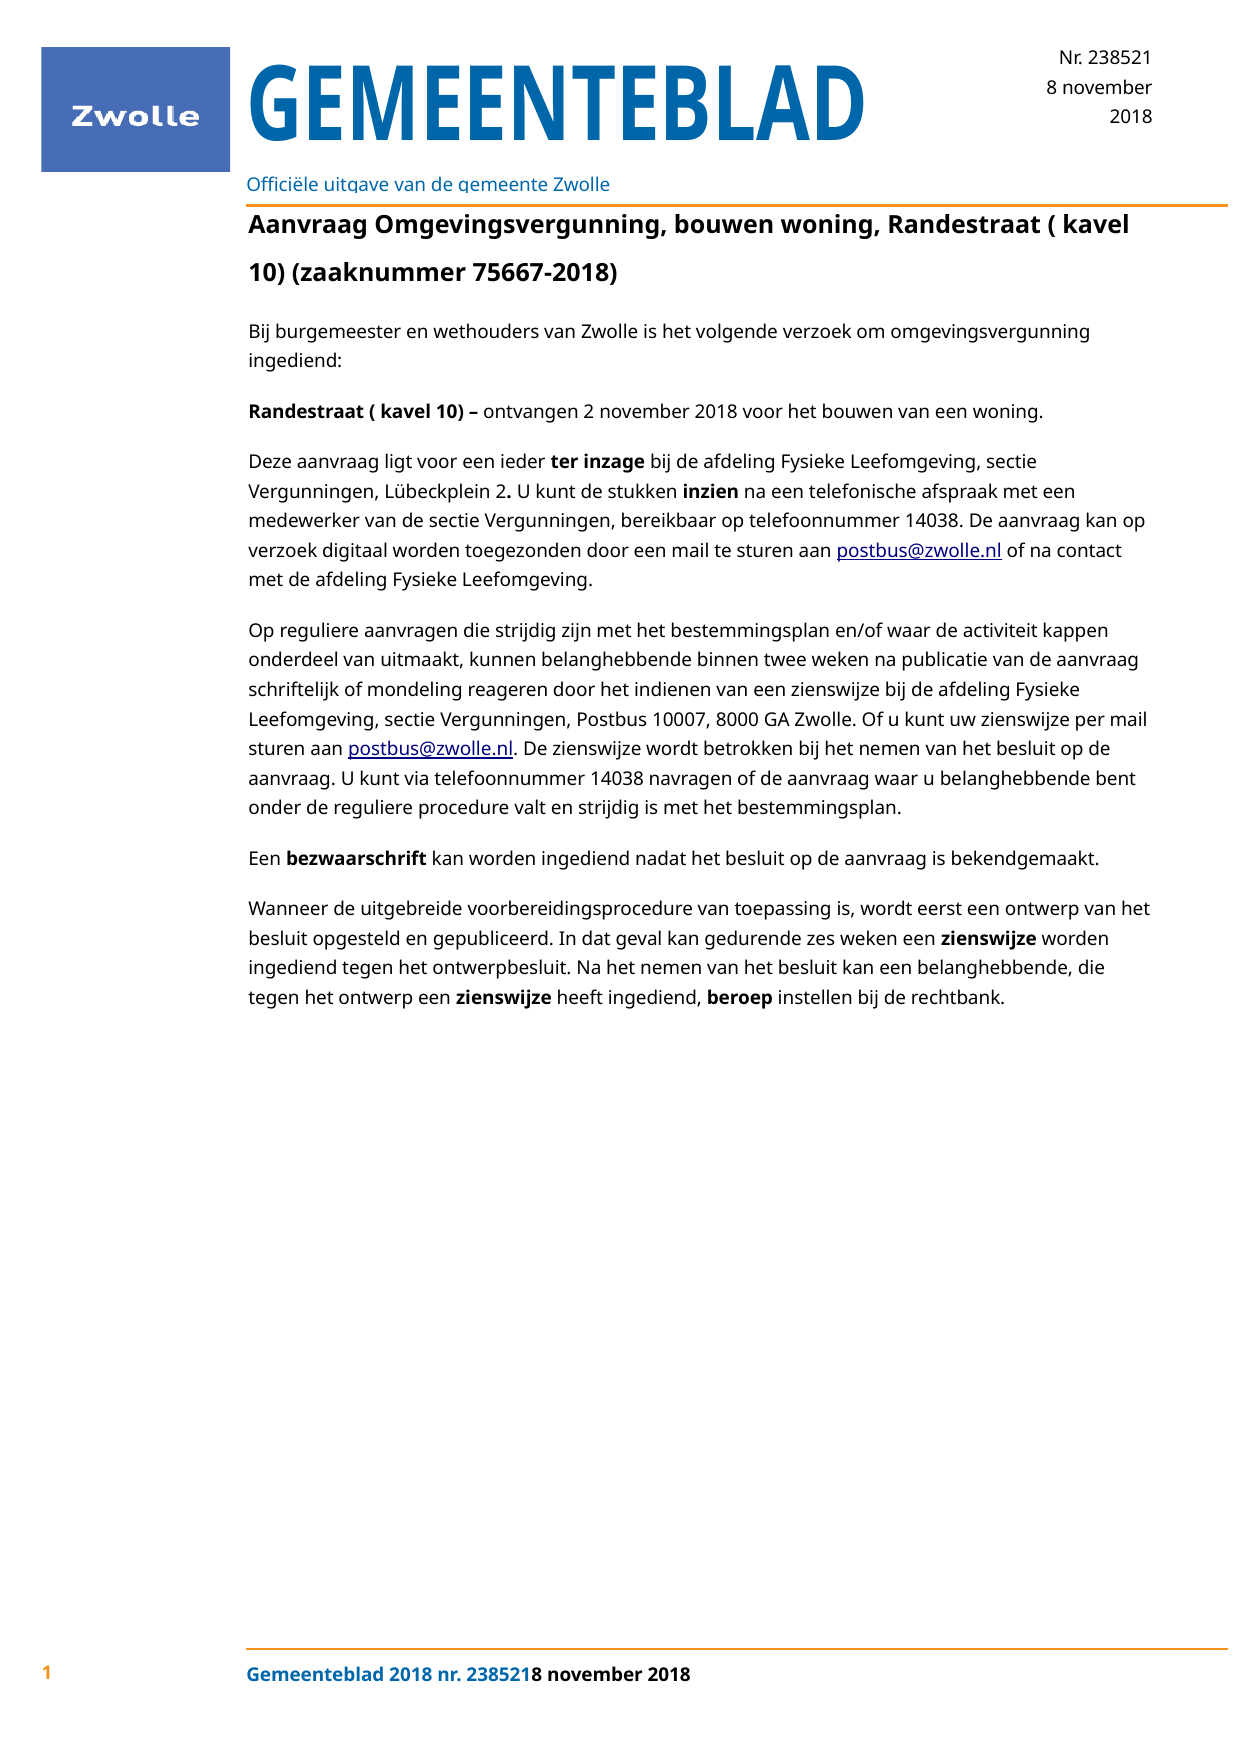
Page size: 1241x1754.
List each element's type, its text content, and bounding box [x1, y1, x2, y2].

picture [41, 47, 231, 172]
text Bij burgemeester en wethouders van Zwolle is het volgende verzoek om omgevingsvergunning ingediend: [248, 318, 1152, 373]
text Aanvraag Omgevingsvergunning, bouwen woning, Randestraat ( kavel 10) (zaaknummer 75667-2018) [248, 207, 1152, 288]
text Op reguliere aanvragen die strijdig zijn met het bestemmingsplan en/of waar de activiteit kappen onderdeel van uitmaakt, kunnen belanghebbende binnen twee weken na publicatie van de aanvraag schriftelijk of mondeling reageren door het indienen van een zienswijze bij de afdeling Fysieke Leefomgeving, sectie Vergunningen, Postbus 10007, 8000 GA Zwolle. Of u kunt uw zienswijze per mail sturen aan postbus@zwolle.nl. De zienswijze wordt betrokken bij het nemen van het besluit op de aanvraag. U kunt via telefoonnummer 14038 navragen of de aanvraag waar u belanghebbende bent onder de reguliere procedure valt en strijdig is met het bestemmingsplan. [248, 617, 1152, 820]
text Randestraat ( kavel 10) – ontvangen 2 november 2018 voor het bouwen van een woning. [248, 398, 1152, 424]
text Een bezwaarschrift kan worden ingediend nadat het besluit op de aanvraag is bekendgemaakt. [248, 845, 1152, 871]
text Deze aanvraag ligt voor een ieder ter inzage bij de afdeling Fysieke Leefomgeving, sectie Vergunningen, Lübeckplein 2. U kunt de stukken inzien na een telefonische afspraak met een medewerker van de sectie Vergunningen, bereikbaar op telefoonnummer 14038. De aanvraag kan op verzoek digitaal worden toegezonden door een mail te sturen aan postbus@zwolle.nl of na contact met de afdeling Fysieke Leefomgeving. [248, 448, 1152, 592]
text Wanneer de uitgebreide voorbereidingsprocedure van toepassing is, wordt eerst een ontwerp van het besluit opgesteld en gepubliceerd. In dat geval kan gedurende zes weken een zienswijze worden ingediend tegen het ontwerpbesluit. Na het nemen van het besluit kan een belanghebbende, die tegen het ontwerp een zienswijze heeft ingediend, beroep instellen bij de rechtbank. [248, 895, 1152, 1010]
